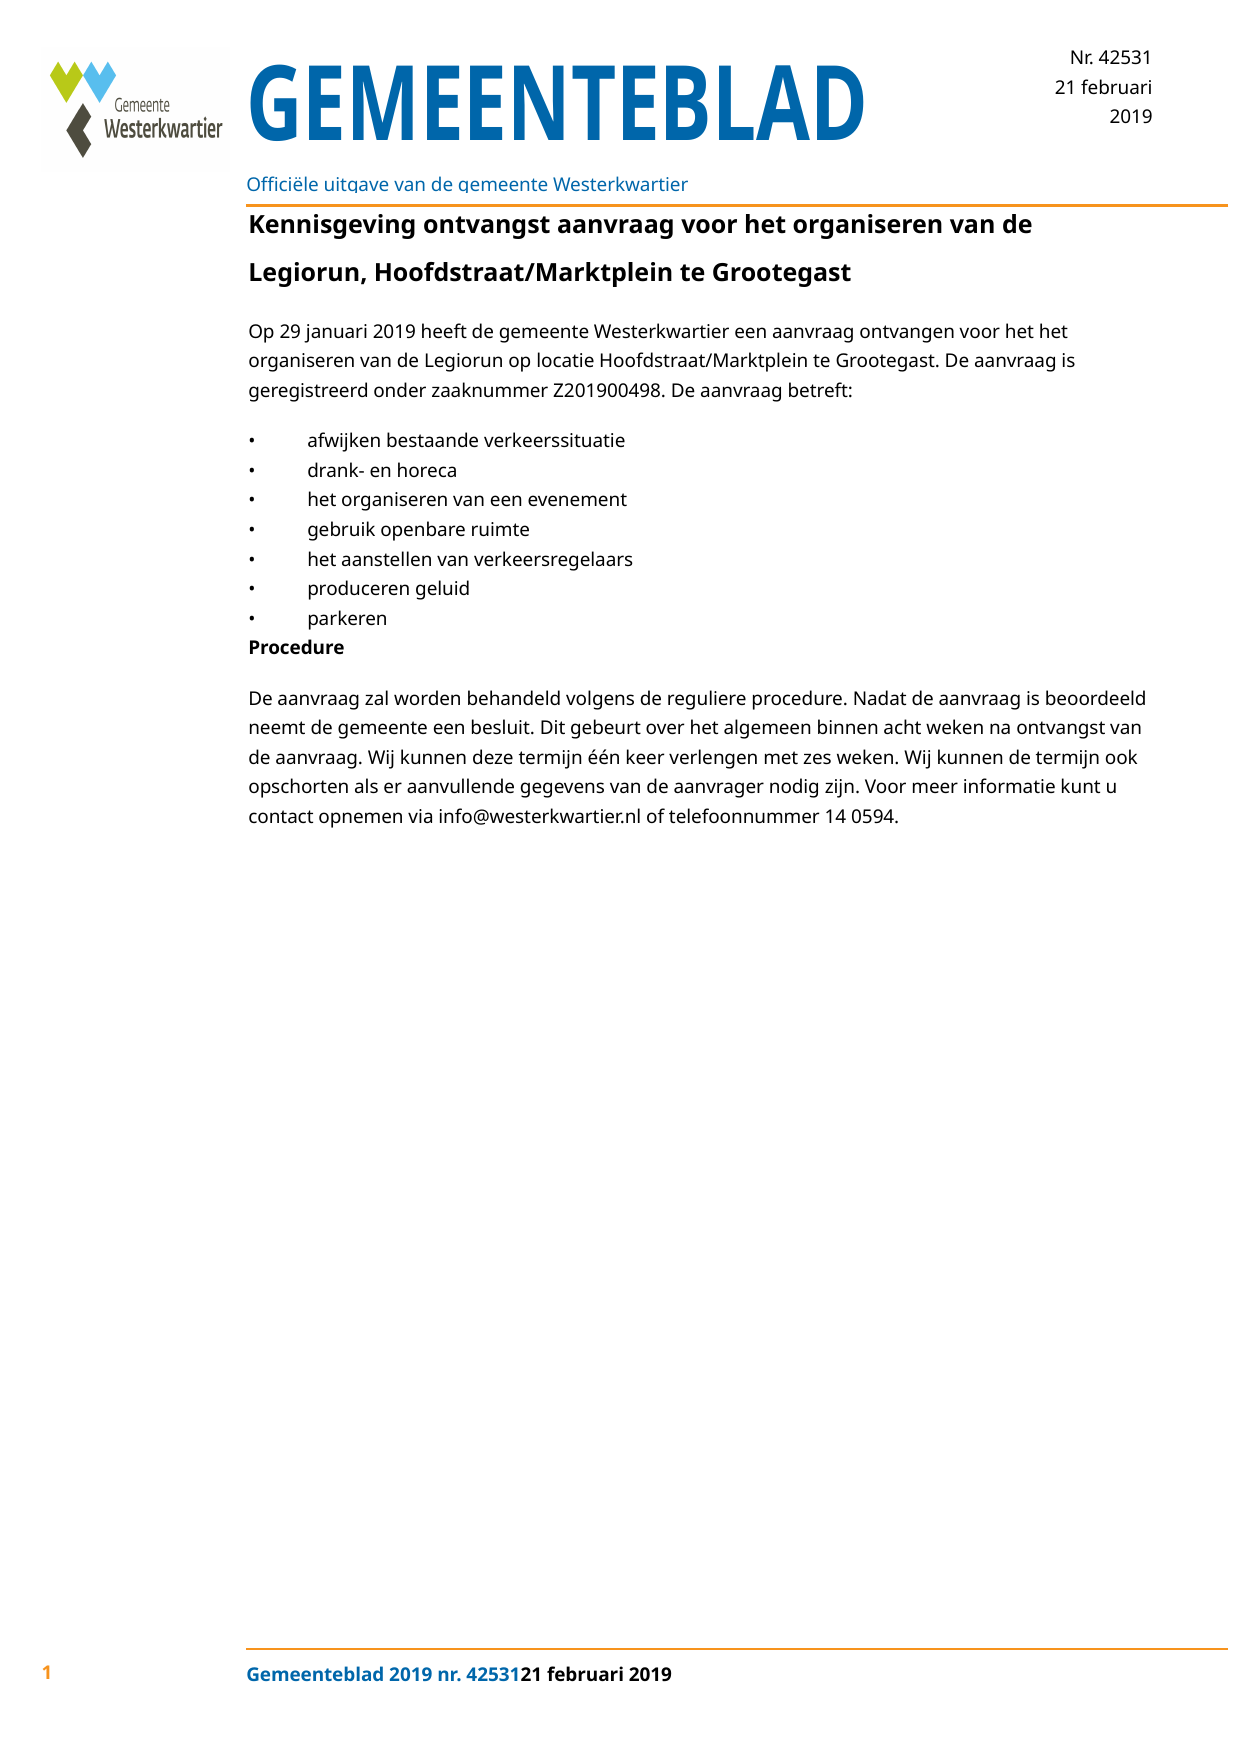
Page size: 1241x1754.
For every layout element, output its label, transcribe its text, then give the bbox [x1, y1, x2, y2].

text Procedure [248, 634, 1152, 660]
text Kennisgeving ontvangst aanvraag voor het organiseren van de Legiorun, Hoofdstraat/Marktplein te Grootegast [248, 207, 1152, 288]
list drank- en horeca [248, 457, 1152, 483]
list parkeren [248, 605, 1152, 631]
text Op 29 januari 2019 heeft de gemeente Westerkwartier een aanvraag ontvangen voor het het organiseren van de Legiorun op locatie Hoofdstraat/Marktplein te Grootegast. De aanvraag is geregistreerd onder zaaknummer Z201900498. De aanvraag betreft: [248, 318, 1152, 403]
text De aanvraag zal worden behandeld volgens de reguliere procedure. Nadat de aanvraag is beoordeeld neemt de gemeente een besluit. Dit gebeurt over het algemeen binnen acht weken na ontvangst van de aanvraag. Wij kunnen deze termijn één keer verlengen met zes weken. Wij kunnen de termijn ook opschorten als er aanvullende gegevens van de aanvrager nodig zijn. Voor meer informatie kunt u contact opnemen via info@westerkwartier.nl of telefoonnummer 14 0594. [248, 685, 1152, 829]
list produceren geluid [248, 575, 1152, 601]
list afwijken bestaande verkeerssituatie [248, 427, 1152, 453]
picture [41, 47, 231, 172]
list gebruik openbare ruimte [248, 516, 1152, 542]
list het organiseren van een evenement [248, 487, 1152, 512]
list het aanstellen van verkeersregelaars [248, 546, 1152, 572]
